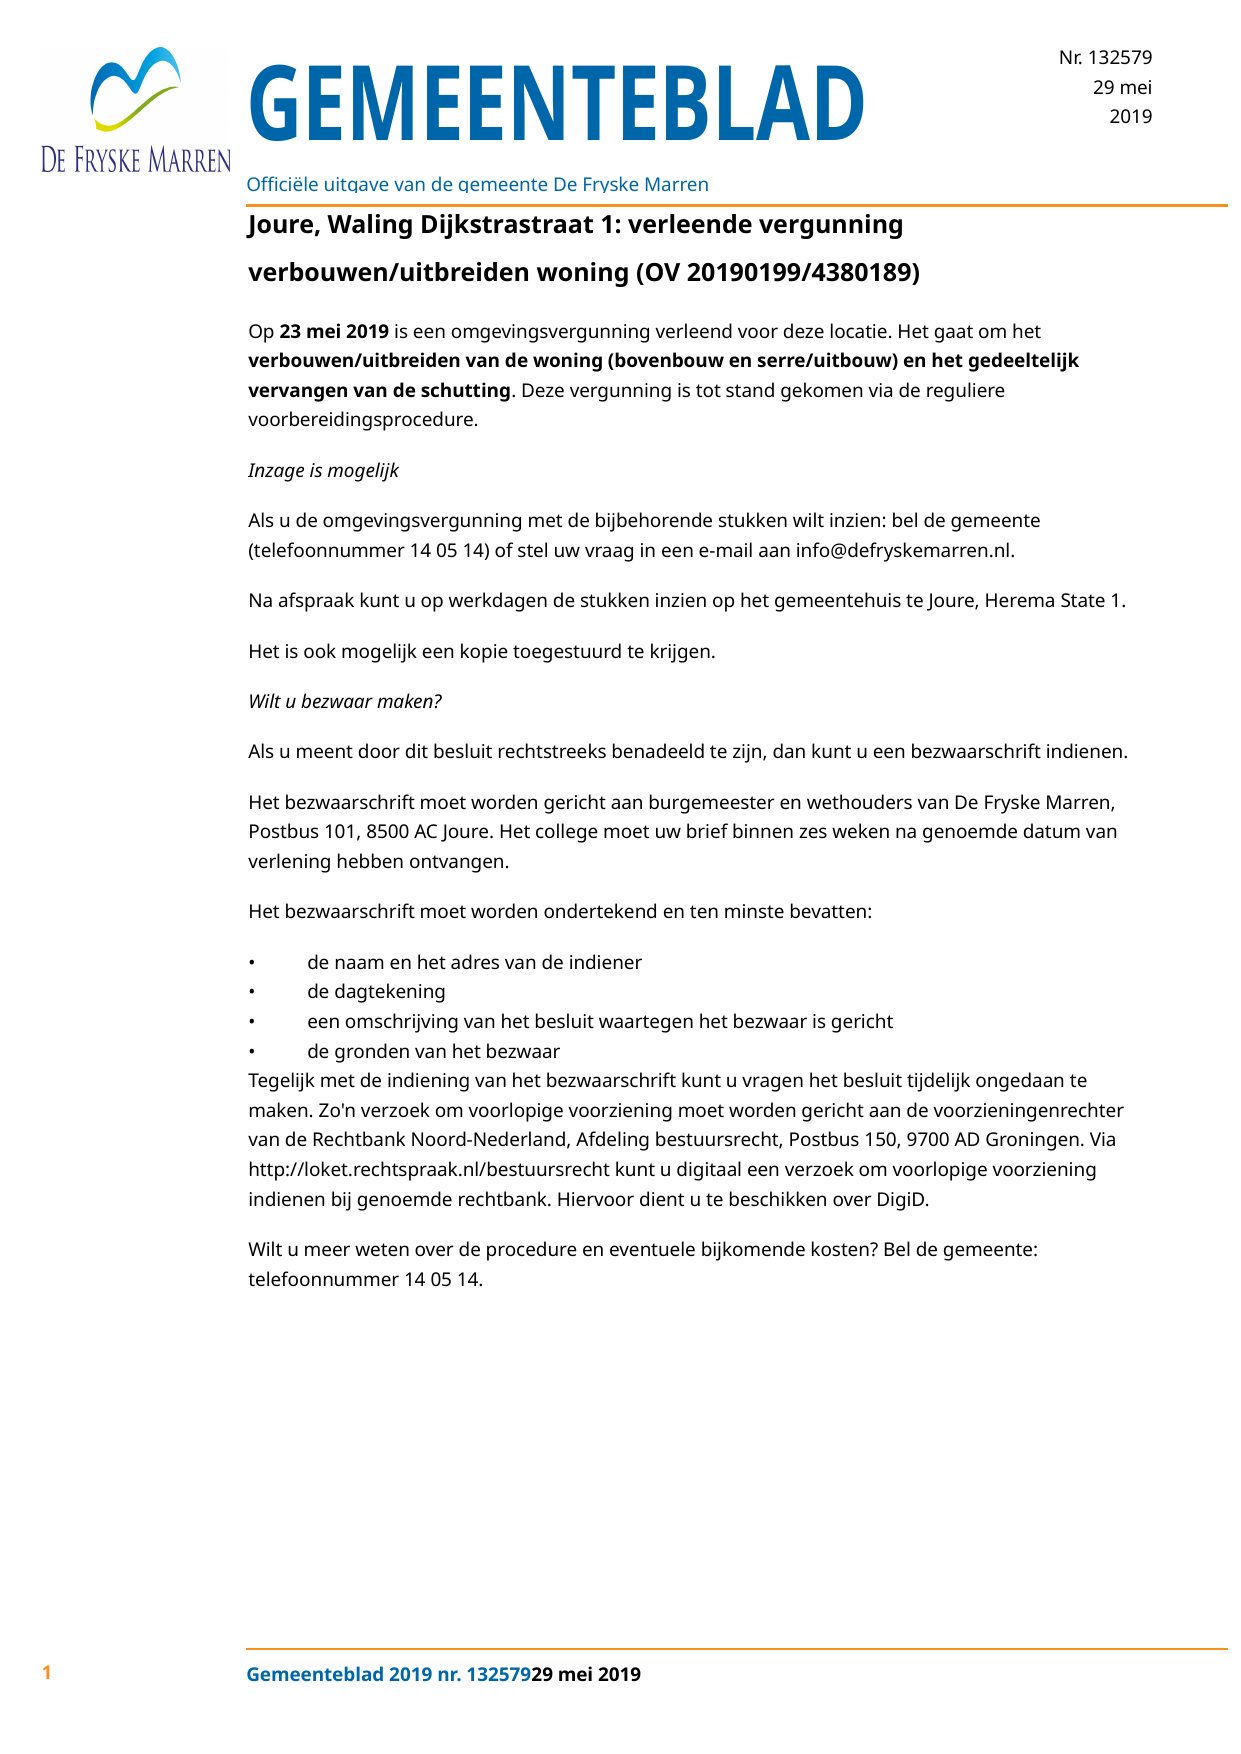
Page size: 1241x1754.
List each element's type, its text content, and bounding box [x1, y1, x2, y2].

text Joure, Waling Dijkstrastraat 1: verleende vergunning verbouwen/uitbreiden woning (OV 20190199/4380189) [248, 207, 1152, 288]
text Het bezwaarschrift moet worden gericht aan burgemeester en wethouders van De Fryske Marren, Postbus 101, 8500 AC Joure. Het college moet uw brief binnen zes weken na genoemde datum van verlening hebben ontvangen. [248, 789, 1152, 874]
text Wilt u bezwaar maken? [248, 688, 1152, 714]
text Het is ook mogelijk een kopie toegestuurd te krijgen. [248, 638, 1152, 664]
text Na afspraak kunt u op werkdagen de stukken inzien op het gemeentehuis te Joure, Herema State 1. [248, 587, 1152, 613]
picture [41, 47, 231, 172]
text Als u de omgevingsvergunning met de bijbehorende stukken wilt inzien: bel de gemeente (telefoonnummer 14 05 14) of stel uw vraag in een e-mail aan info@defryskemarren.nl. [248, 507, 1152, 563]
text Het bezwaarschrift moet worden ondertekend en ten minste bevatten: [248, 899, 1152, 924]
list de naam en het adres van de indiener [248, 949, 1152, 975]
list de gronden van het bezwaar [248, 1038, 1152, 1064]
text Tegelijk met de indiening van het bezwaarschrift kunt u vragen het besluit tijdelijk ongedaan te maken. Zo'n verzoek om voorlopige voorziening moet worden gericht aan de voorzieningenrechter van de Rechtbank Noord-Nederland, Afdeling bestuursrecht, Postbus 150, 9700 AD Groningen. Via http://loket.rechtspraak.nl/bestuursrecht kunt u digitaal een verzoek om voorlopige voorziening indienen bij genoemde rechtbank. Hiervoor dient u te beschikken over DigiD. [248, 1067, 1152, 1212]
text Als u meent door dit besluit rechtstreeks benadeeld te zijn, dan kunt u een bezwaarschrift indienen. [248, 739, 1152, 764]
text Inzage is mogelijk [248, 457, 1152, 483]
list een omschrijving van het besluit waartegen het bezwaar is gericht [248, 1008, 1152, 1034]
list de dagtekening [248, 979, 1152, 1004]
text Op 23 mei 2019 is een omgevingsvergunning verleend voor deze locatie. Het gaat om het verbouwen/uitbreiden van de woning (bovenbouw en serre/uitbouw) en het gedeeltelijk vervangen van de schutting. Deze vergunning is tot stand gekomen via de reguliere voorbereidingsprocedure. [248, 318, 1152, 432]
text Wilt u meer weten over de procedure en eventuele bijkomende kosten? Bel de gemeente: telefoonnummer 14 05 14. [248, 1236, 1152, 1292]
